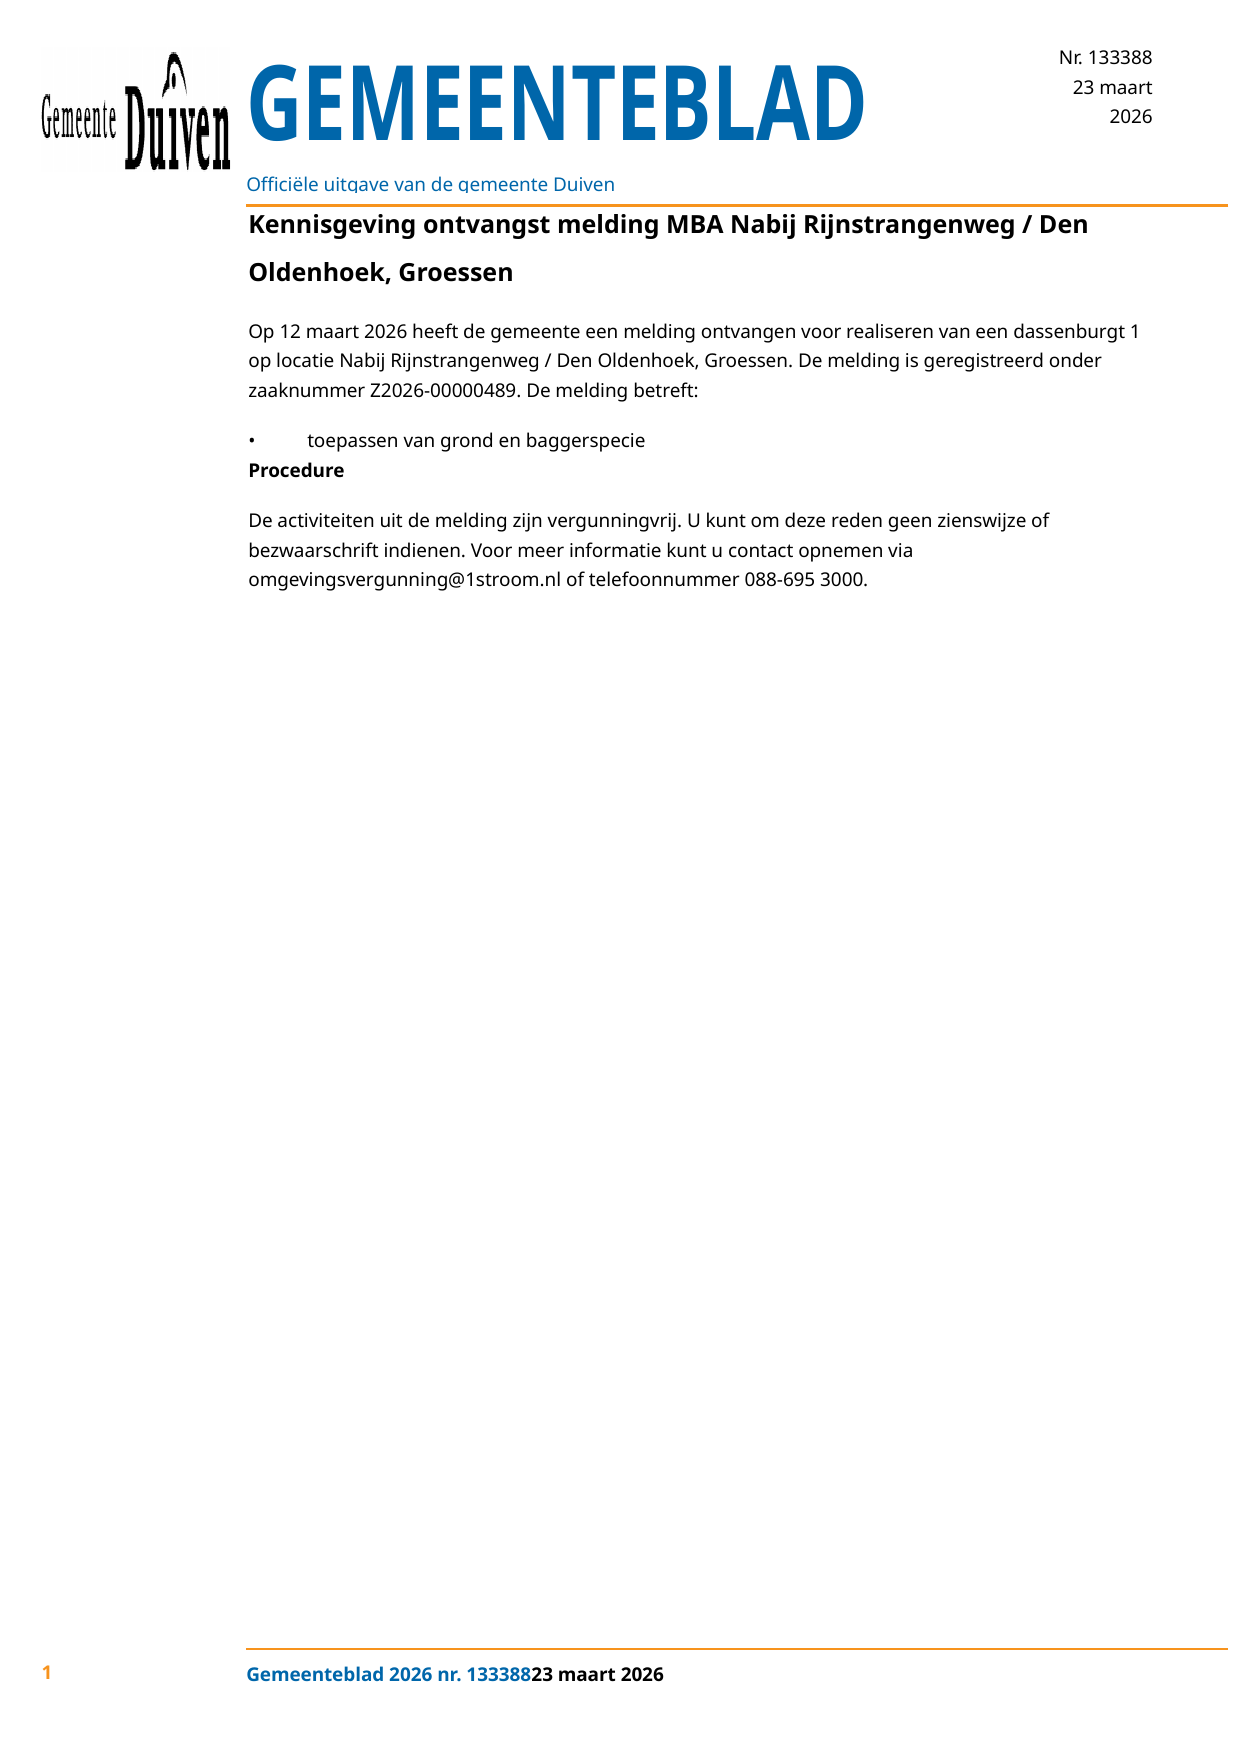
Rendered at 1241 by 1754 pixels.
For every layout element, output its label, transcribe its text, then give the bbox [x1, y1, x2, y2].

text Kennisgeving ontvangst melding MBA Nabij Rijnstrangenweg / Den Oldenhoek, Groessen [248, 207, 1152, 288]
picture [41, 47, 231, 172]
text Procedure [248, 457, 1152, 483]
text De activiteiten uit de melding zijn vergunningvrij. U kunt om deze reden geen zienswijze of bezwaarschrift indienen. Voor meer informatie kunt u contact opnemen via omgevingsvergunning@1stroom.nl of telefoonnummer 088-695 3000. [248, 507, 1152, 592]
list toepassen van grond en baggerspecie [248, 427, 1152, 453]
text Op 12 maart 2026 heeft de gemeente een melding ontvangen voor realiseren van een dassenburgt 1 op locatie Nabij Rijnstrangenweg / Den Oldenhoek, Groessen. De melding is geregistreerd onder zaaknummer Z2026-00000489. De melding betreft: [248, 318, 1152, 403]
